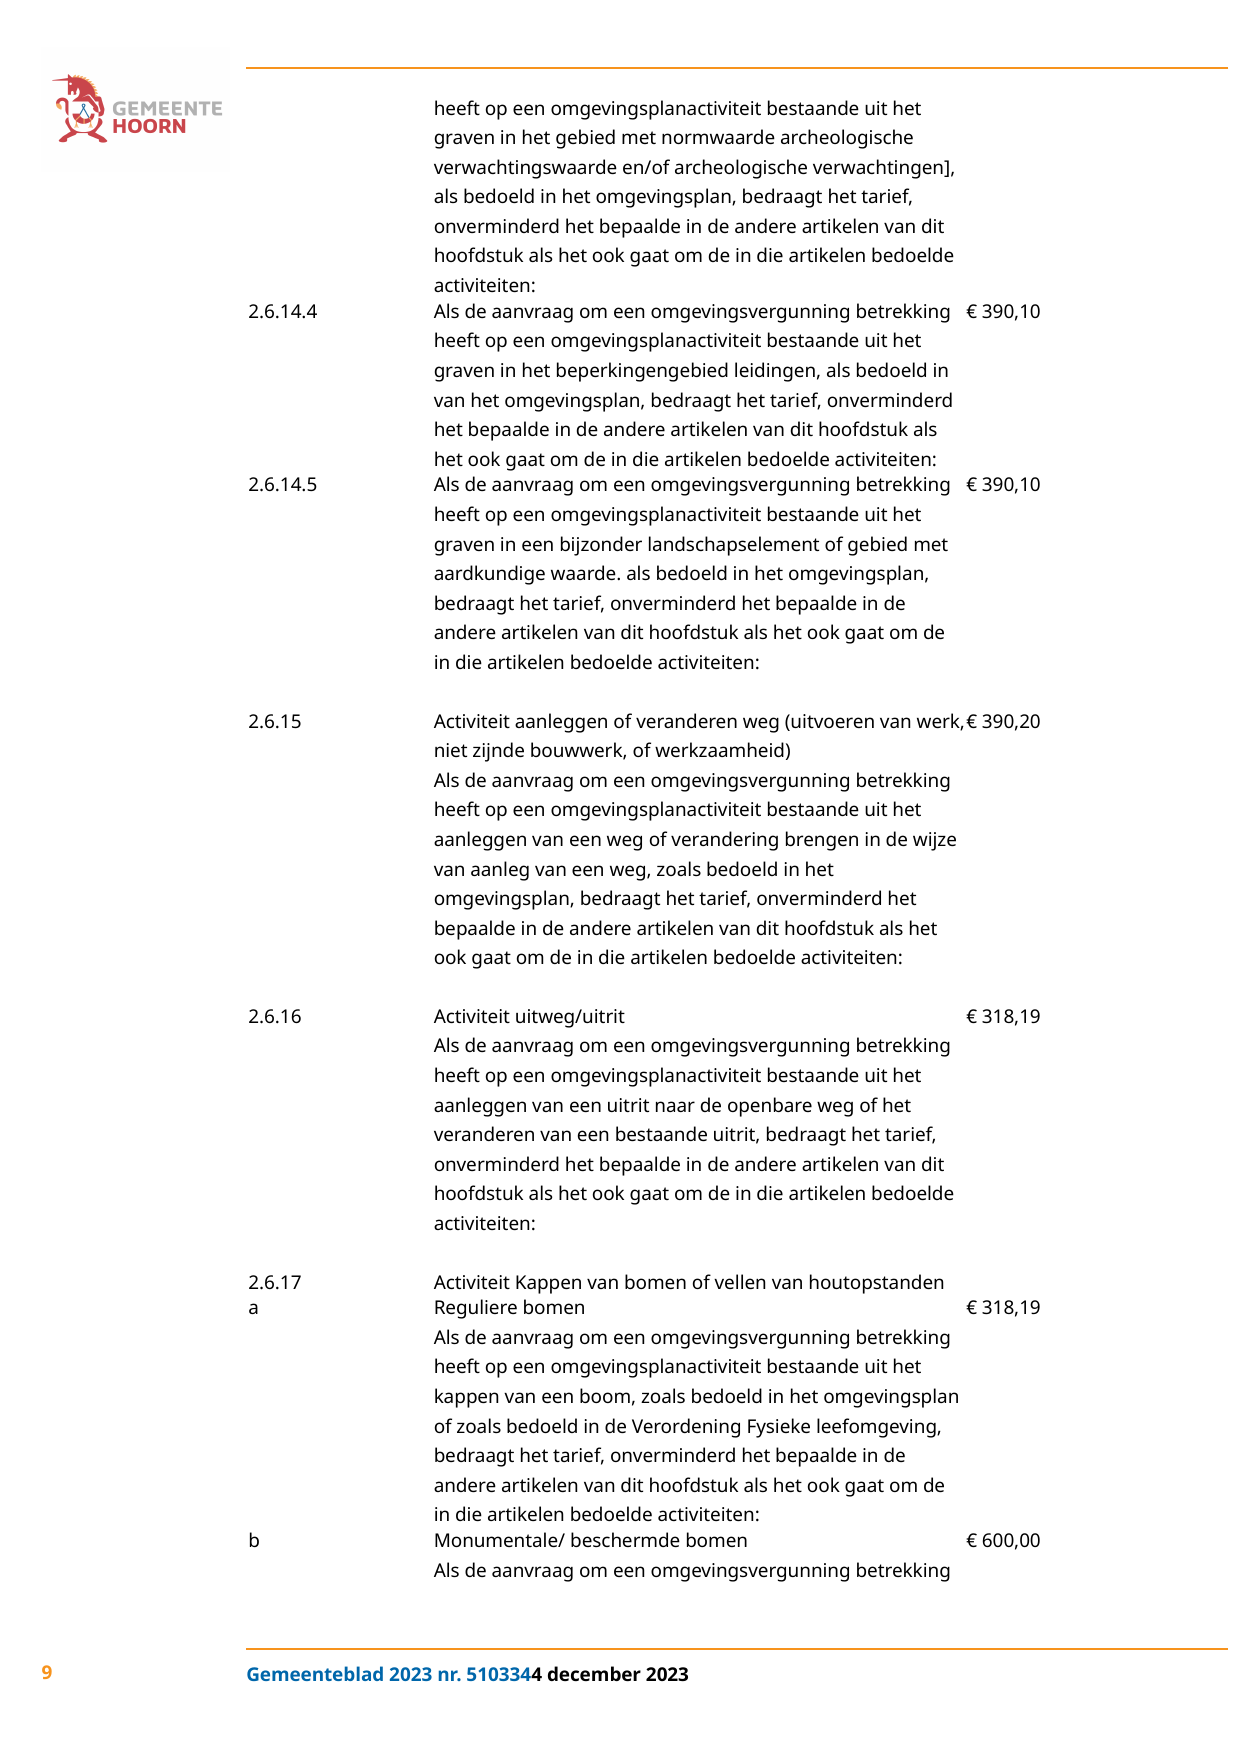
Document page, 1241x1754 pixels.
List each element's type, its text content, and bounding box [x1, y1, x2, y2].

table_cell [966, 95, 1152, 298]
table_cell Monumentale/ beschermde bomen Als de aanvraag om een omgevingsvergunning betrekking [434, 1528, 966, 1583]
table_cell 2.6.14.4 [248, 298, 433, 472]
table_header € 390,20 [966, 708, 1152, 970]
table_header [966, 1269, 1152, 1294]
table_cell € 318,19 [966, 1295, 1152, 1527]
table_cell 2.6.14.5 [248, 472, 433, 675]
table_cell Als de aanvraag om een omgevingsvergunning betrekking heeft op een omgevingsplanactiviteit bestaande uit het graven in een bijzonder landschapselement of gebied met aardkundige waarde. als bedoeld in het omgevingsplan, bedraagt het tarief, onverminderd het bepaalde in de andere artikelen van dit hoofdstuk als het ook gaat om de in die artikelen bedoelde activiteiten: [434, 472, 966, 675]
picture [41, 47, 231, 172]
table_header Activiteit Kappen van bomen of vellen van houtopstanden [434, 1269, 966, 1294]
table_cell € 390,10 [966, 472, 1152, 675]
table_cell Reguliere bomen Als de aanvraag om een omgevingsvergunning betrekking heeft op een omgevingsplanactiviteit bestaande uit het kappen van een boom, zoals bedoeld in het omgevingsplan of zoals bedoeld in de Verordening Fysieke leefomgeving, bedraagt het tarief, onverminderd het bepaalde in de andere artikelen van dit hoofdstuk als het ook gaat om de in die artikelen bedoelde activiteiten: [434, 1295, 966, 1527]
table_header 2.6.17 [248, 1269, 433, 1294]
table_cell € 390,10 [966, 298, 1152, 472]
table_header 2.6.15 [248, 708, 433, 970]
table_cell Als de aanvraag om een omgevingsvergunning betrekking heeft op een omgevingsplanactiviteit bestaande uit het graven in het beperkingengebied leidingen, als bedoeld in van het omgevingsplan, bedraagt het tarief, onverminderd het bepaalde in de andere artikelen van dit hoofdstuk als het ook gaat om de in die artikelen bedoelde activiteiten: [434, 298, 966, 472]
table_header Activiteit aanleggen of veranderen weg (uitvoeren van werk, niet zijnde bouwwerk, of werkzaamheid) Als de aanvraag om een omgevingsvergunning betrekking heeft op een omgevingsplanactiviteit bestaande uit het aanleggen van een weg of verandering brengen in de wijze van aanleg van een weg, zoals bedoeld in het omgevingsplan, bedraagt het tarief, onverminderd het bepaalde in de andere artikelen van dit hoofdstuk als het ook gaat om de in die artikelen bedoelde activiteiten: [434, 708, 966, 970]
table_cell € 600,00 [966, 1528, 1152, 1583]
table_cell a [248, 1295, 433, 1527]
table_cell b [248, 1528, 433, 1583]
table_cell [248, 95, 433, 298]
table_header 2.6.16 [248, 1003, 433, 1236]
table_header € 318,19 [966, 1003, 1152, 1236]
table_header Activiteit uitweg/uitrit Als de aanvraag om een omgevingsvergunning betrekking heeft op een omgevingsplanactiviteit bestaande uit het aanleggen van een uitrit naar de openbare weg of het veranderen van een bestaande uitrit, bedraagt het tarief, onverminderd het bepaalde in de andere artikelen van dit hoofdstuk als het ook gaat om de in die artikelen bedoelde activiteiten: [434, 1003, 966, 1236]
table_cell heeft op een omgevingsplanactiviteit bestaande uit het graven in het gebied met normwaarde archeologische verwachtingswaarde en/of archeologische verwachtingen], als bedoeld in het omgevingsplan, bedraagt het tarief, onverminderd het bepaalde in de andere artikelen van dit hoofdstuk als het ook gaat om de in die artikelen bedoelde activiteiten: [434, 95, 966, 298]
